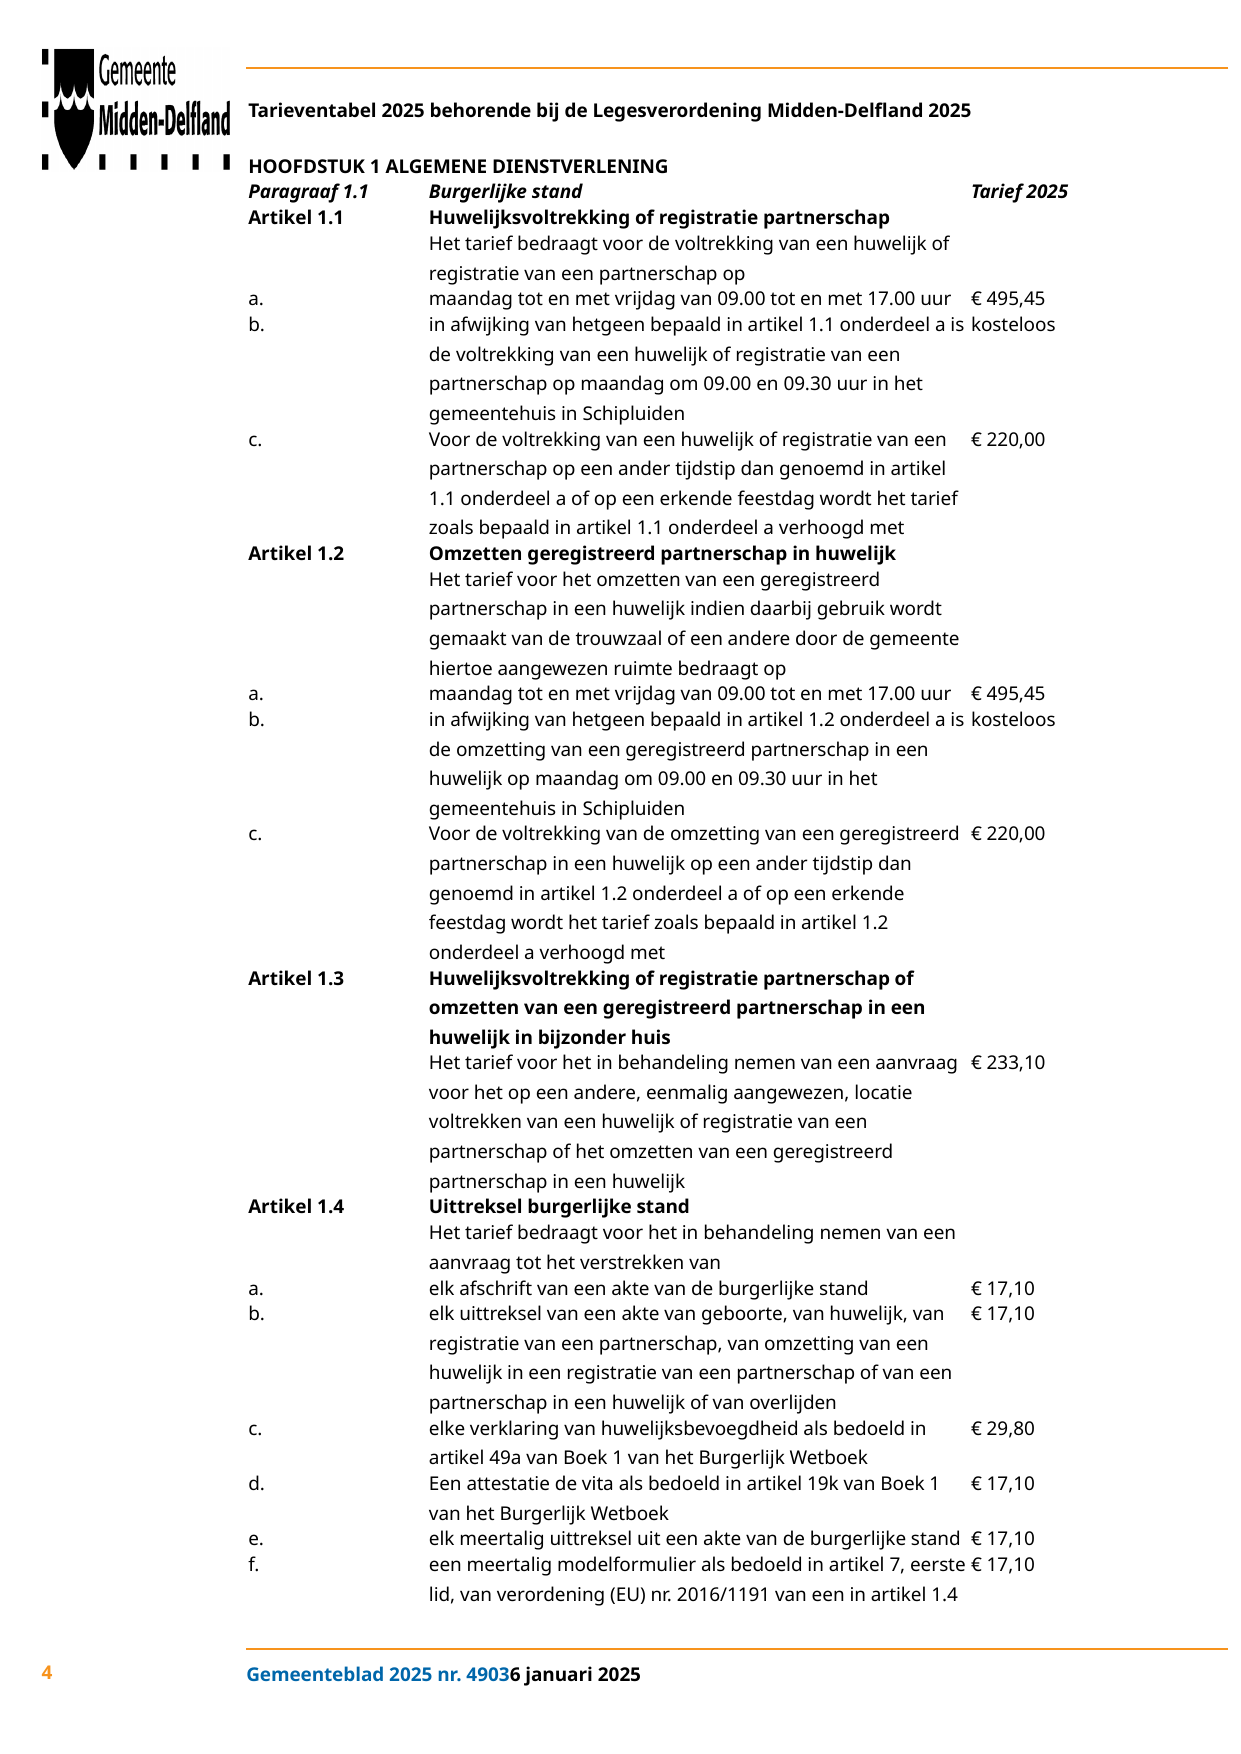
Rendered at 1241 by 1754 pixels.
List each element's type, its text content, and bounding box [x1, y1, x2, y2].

table_cell € 495,45 [971, 286, 1152, 311]
table_cell [971, 566, 1152, 680]
table_cell maandag tot en met vrijdag van 09.00 tot en met 17.00 uur [429, 286, 971, 311]
table_cell Paragraaf 1.1 [248, 179, 429, 204]
table_cell Artikel 1.2 [248, 540, 429, 566]
table_cell € 17,10 [971, 1551, 1152, 1607]
table_cell Uittreksel burgerlijke stand [429, 1194, 971, 1219]
table_cell € 233,10 [971, 1050, 1152, 1194]
table_cell [248, 1050, 429, 1194]
table_cell b. [248, 706, 429, 821]
table_cell Tarief 2025 [971, 179, 1152, 204]
table_cell [971, 540, 1152, 566]
table_cell in afwijking van hetgeen bepaald in artikel 1.2 onderdeel a is de omzetting van een geregistreerd partnerschap in een huwelijk op maandag om 09.00 en 09.30 uur in het gemeentehuis in Schipluiden [429, 706, 971, 821]
table_cell [248, 230, 429, 286]
table_cell Huwelijksvoltrekking of registratie partnerschap [429, 205, 971, 230]
table_cell c. [248, 1415, 429, 1470]
table_cell Artikel 1.4 [248, 1194, 429, 1219]
table_cell [971, 205, 1152, 230]
table_cell kosteloos [971, 706, 1152, 821]
table_cell € 495,45 [971, 680, 1152, 706]
table_cell € 220,00 [971, 821, 1152, 965]
table_cell c. [248, 426, 429, 540]
table_cell Omzetten geregistreerd partnerschap in huwelijk [429, 540, 971, 566]
table_cell € 17,10 [971, 1275, 1152, 1300]
table_cell [248, 1219, 429, 1275]
table_cell Het tarief bedraagt voor de voltrekking van een huwelijk of registratie van een partnerschap op [429, 230, 971, 286]
table_cell Huwelijksvoltrekking of registratie partnerschap of omzetten van een geregistreerd partnerschap in een huwelijk in bijzonder huis [429, 965, 971, 1049]
table_cell a. [248, 286, 429, 311]
table_cell elk uittreksel van een akte van geboorte, van huwelijk, van registratie van een partnerschap, van omzetting van een huwelijk in een registratie van een partnerschap of van een partnerschap in een huwelijk of van overlijden [429, 1300, 971, 1415]
table_cell a. [248, 1275, 429, 1300]
table_cell a. [248, 680, 429, 706]
table_cell d. [248, 1470, 429, 1526]
table_cell € 17,10 [971, 1300, 1152, 1415]
table_cell [971, 965, 1152, 1049]
table_cell Een attestatie de vita als bedoeld in artikel 19k van Boek 1 van het Burgerlijk Wetboek [429, 1470, 971, 1526]
table_cell Het tarief voor het in behandeling nemen van een aanvraag voor het op een andere, eenmalig aangewezen, locatie voltrekken van een huwelijk of registratie van een partnerschap of het omzetten van een geregistreerd partnerschap in een huwelijk [429, 1050, 971, 1194]
table_cell [971, 1194, 1152, 1219]
table_cell [971, 1219, 1152, 1275]
table_cell elk afschrift van een akte van de burgerlijke stand [429, 1275, 971, 1300]
table_cell f. [248, 1551, 429, 1607]
table_cell [971, 230, 1152, 286]
table_cell € 220,00 [971, 426, 1152, 540]
table_cell b. [248, 1300, 429, 1415]
text Tarieventabel 2025 behorende bij de Legesverordening Midden-Delfland 2025 [248, 95, 1152, 123]
table_cell Voor de voltrekking van de omzetting van een geregistreerd partnerschap in een huwelijk op een ander tijdstip dan genoemd in artikel 1.2 onderdeel a of op een erkende feestdag wordt het tarief zoals bepaald in artikel 1.2 onderdeel a verhoogd met [429, 821, 971, 965]
table_cell Het tarief bedraagt voor het in behandeling nemen van een aanvraag tot het verstrekken van [429, 1219, 971, 1275]
table_cell een meertalig modelformulier als bedoeld in artikel 7, eerste lid, van verordening (EU) nr. 2016/1191 van een in artikel 1.4 [429, 1551, 971, 1607]
table_cell Burgerlijke stand [429, 179, 971, 204]
table_cell € 17,10 [971, 1470, 1152, 1526]
table_cell c. [248, 821, 429, 965]
table_cell Artikel 1.3 [248, 965, 429, 1049]
table_cell € 17,10 [971, 1526, 1152, 1551]
table_cell Voor de voltrekking van een huwelijk of registratie van een partnerschap op een ander tijdstip dan genoemd in artikel 1.1 onderdeel a of op een erkende feestdag wordt het tarief zoals bepaald in artikel 1.1 onderdeel a verhoogd met [429, 426, 971, 540]
table_cell € 29,80 [971, 1415, 1152, 1470]
table_cell elk meertalig uittreksel uit een akte van de burgerlijke stand [429, 1526, 971, 1551]
table_cell elke verklaring van huwelijksbevoegdheid als bedoeld in artikel 49a van Boek 1 van het Burgerlijk Wetboek [429, 1415, 971, 1470]
table_cell Het tarief voor het omzetten van een geregistreerd partnerschap in een huwelijk indien daarbij gebruik wordt gemaakt van de trouwzaal of een andere door de gemeente hiertoe aangewezen ruimte bedraagt op [429, 566, 971, 680]
table_cell kosteloos [971, 311, 1152, 426]
table_cell maandag tot en met vrijdag van 09.00 tot en met 17.00 uur [429, 680, 971, 706]
table_cell in afwijking van hetgeen bepaald in artikel 1.1 onderdeel a is de voltrekking van een huwelijk of registratie van een partnerschap op maandag om 09.00 en 09.30 uur in het gemeentehuis in Schipluiden [429, 311, 971, 426]
picture [41, 47, 231, 172]
table_cell e. [248, 1526, 429, 1551]
table_cell Artikel 1.1 [248, 205, 429, 230]
table_header HOOFDSTUK 1 ALGEMENE DIENSTVERLENING [248, 153, 1152, 179]
table_cell [248, 566, 429, 680]
table_cell b. [248, 311, 429, 426]
